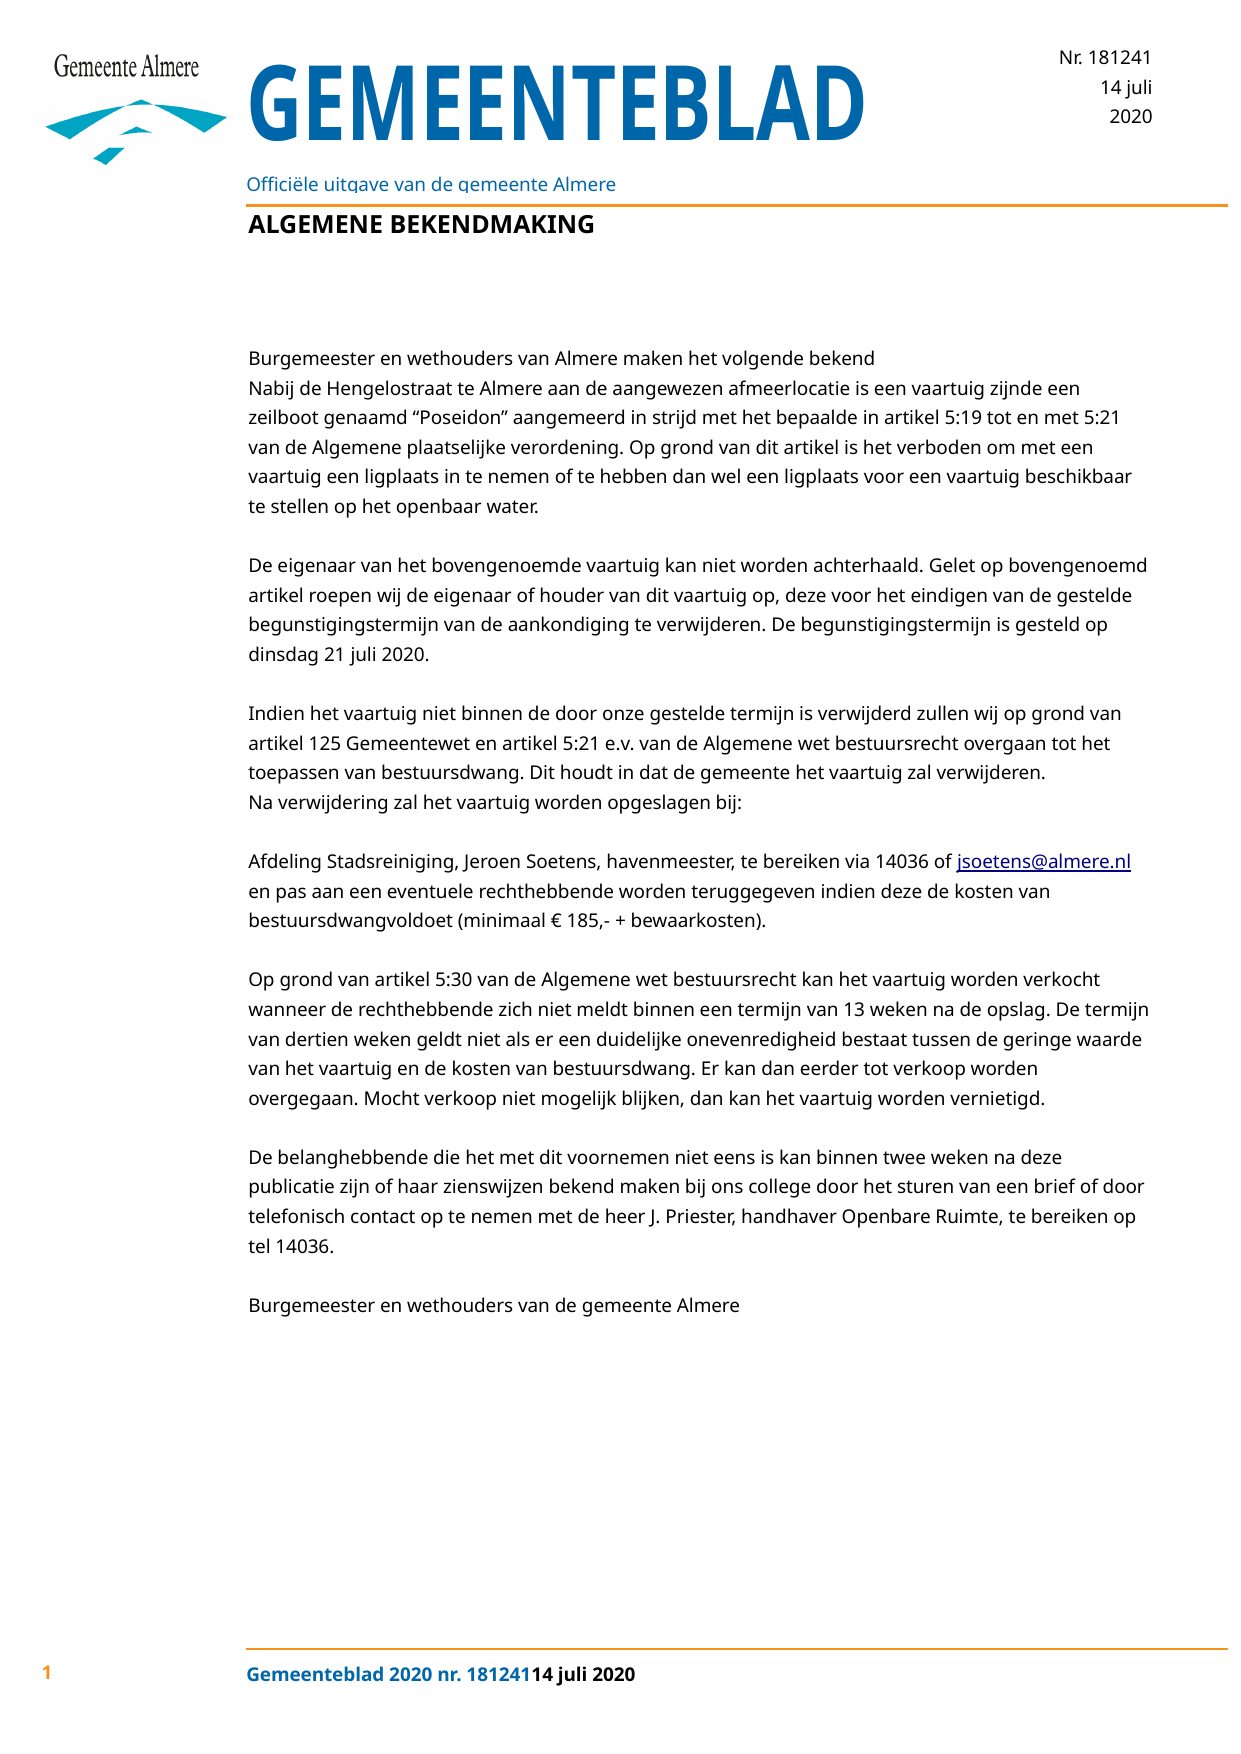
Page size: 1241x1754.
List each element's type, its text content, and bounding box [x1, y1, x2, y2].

text Burgemeester en wethouders van de gemeente Almere [248, 1292, 1152, 1318]
text De belanghebbende die het met dit voornemen niet eens is kan binnen twee weken na deze publicatie zijn of haar zienswijzen bekend maken bij ons college door het sturen van een brief of door telefonisch contact op te nemen met de heer J. Priester, handhaver Openbare Ruimte, te bereiken op tel 14036. [248, 1144, 1152, 1258]
text ALGEMENE BEKENDMAKING [248, 207, 1152, 241]
text Indien het vaartuig niet binnen de door onze gestelde termijn is verwijderd zullen wij op grond van artikel 125 Gemeentewet en artikel 5:21 e.v. van de Algemene wet bestuursrecht overgaan tot het toepassen van bestuursdwang. Dit houdt in dat de gemeente het vaartuig zal verwijderen. [248, 700, 1152, 785]
text Afdeling Stadsreiniging, Jeroen Soetens, havenmeester, te bereiken via 14036 of jsoetens@almere.nl en pas aan een eventuele rechthebbende worden teruggegeven indien deze de kosten van bestuursdwangvoldoet (minimaal € 185,- + bewaarkosten). [248, 848, 1152, 933]
text De eigenaar van het bovengenoemde vaartuig kan niet worden achterhaald. Gelet op bovengenoemd artikel roepen wij de eigenaar of houder van dit vaartuig op, deze voor het eindigen van de gestelde begunstigingstermijn van de aankondiging te verwijderen. De begunstigingstermijn is gesteld op dinsdag 21 juli 2020. [248, 552, 1152, 667]
text Na verwijdering zal het vaartuig worden opgeslagen bij: [248, 789, 1152, 815]
text Nabij de Hengelostraat te Almere aan de aangewezen afmeerlocatie is een vaartuig zijnde een zeilboot genaamd “Poseidon” aangemeerd in strijd met het bepaalde in artikel 5:19 tot en met 5:21 van de Algemene plaatselijke verordening. Op grond van dit artikel is het verboden om met een vaartuig een ligplaats in te nemen of te hebben dan wel een ligplaats voor een vaartuig beschikbaar te stellen op het openbaar water. [248, 375, 1152, 519]
text Op grond van artikel 5:30 van de Algemene wet bestuursrecht kan het vaartuig worden verkocht wanneer de rechthebbende zich niet meldt binnen een termijn van 13 weken na de opslag. De termijn van dertien weken geldt niet als er een duidelijke onevenredigheid bestaat tussen de geringe waarde van het vaartuig en de kosten van bestuursdwang. Er kan dan eerder tot verkoop worden overgegaan. Mocht verkoop niet mogelijk blijken, dan kan het vaartuig worden vernietigd. [248, 967, 1152, 1111]
picture [41, 47, 231, 172]
text Burgemeester en wethouders van Almere maken het volgende bekend [248, 345, 1152, 371]
